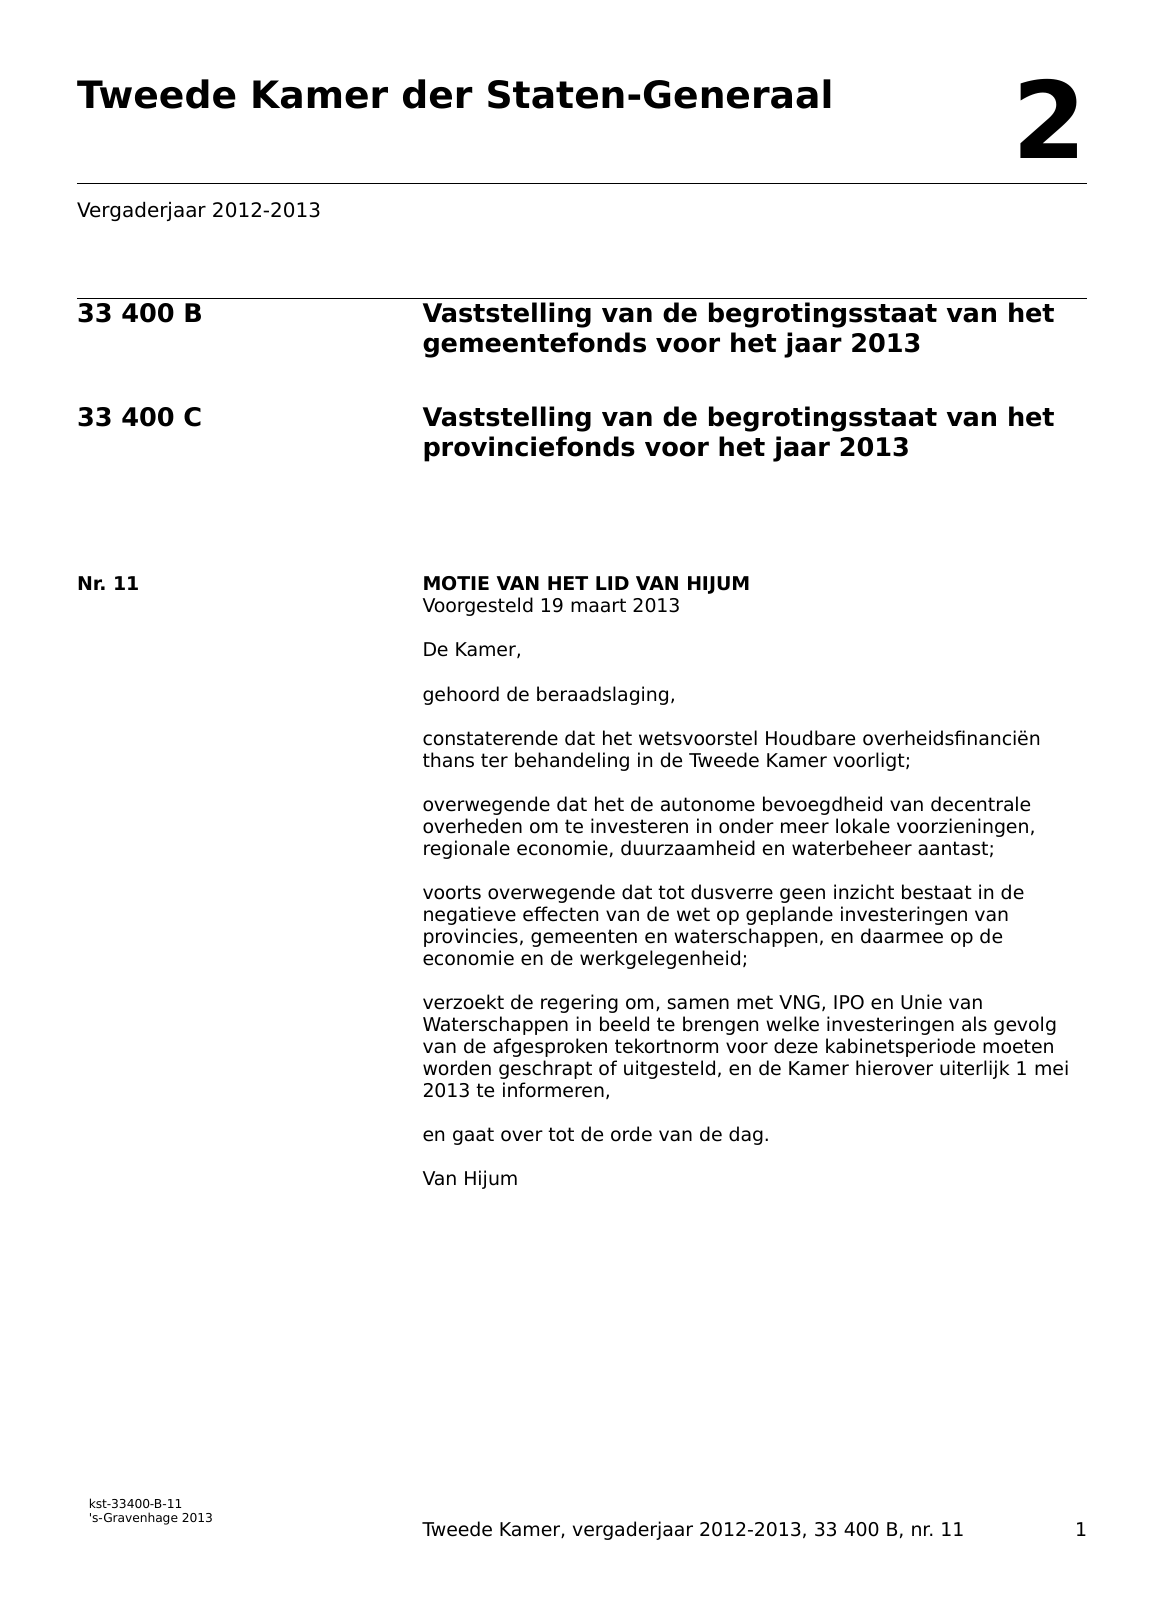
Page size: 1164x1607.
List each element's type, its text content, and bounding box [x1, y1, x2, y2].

text overwegende dat het de autonome bevoegdheid van decentrale overheden om te investeren in onder meer lokale voorzieningen, regionale economie, duurzaamheid en waterbeheer aantast; [422, 794, 1087, 860]
text verzoekt de regering om, samen met VNG, IPO en Unie van Waterschappen in beeld te brengen welke investeringen als gevolg van de afgesproken tekortnorm voor deze kabinetsperiode moeten worden geschrapt of uitgesteld, en de Kamer hierover uiterlijk 1 mei 2013 te informeren, [422, 992, 1087, 1102]
table_header 2 [886, 59, 1087, 183]
text gehoord de beraadslaging, [422, 683, 1087, 705]
text Van Hijum [422, 1168, 1087, 1190]
text De Kamer, [422, 639, 1087, 661]
table_header Tweede Kamer der Staten-Generaal [77, 59, 886, 183]
subtitle Nr. 11 MOTIE VAN HET LID VAN HIJUM [77, 573, 1087, 595]
table_cell Vergaderjaar 2012-2013 [77, 184, 1087, 298]
text 's-Gravenhage 2013 [88, 1511, 323, 1525]
subtitle 33 400 B Vaststelling van de begrotingsstaat van het gemeentefonds voor het jaar 2013 [77, 299, 1087, 358]
subtitle 33 400 C Vaststelling van de begrotingsstaat van het provinciefonds voor het jaar 2013 [77, 403, 1087, 462]
text constaterende dat het wetsvoorstel Houdbare overheidsfinanciën thans ter behandeling in de Tweede Kamer voorligt; [422, 728, 1087, 772]
text en gaat over tot de orde van de dag. [422, 1124, 1087, 1146]
text voorts overwegende dat tot dusverre geen inzicht bestaat in de negatieve effecten van de wet op geplande investeringen van provincies, gemeenten en waterschappen, en daarmee op de economie en de werkgelegenheid; [422, 882, 1087, 970]
text kst-33400-B-11 [88, 1497, 323, 1511]
text Voorgesteld 19 maart 2013 [422, 595, 1087, 617]
